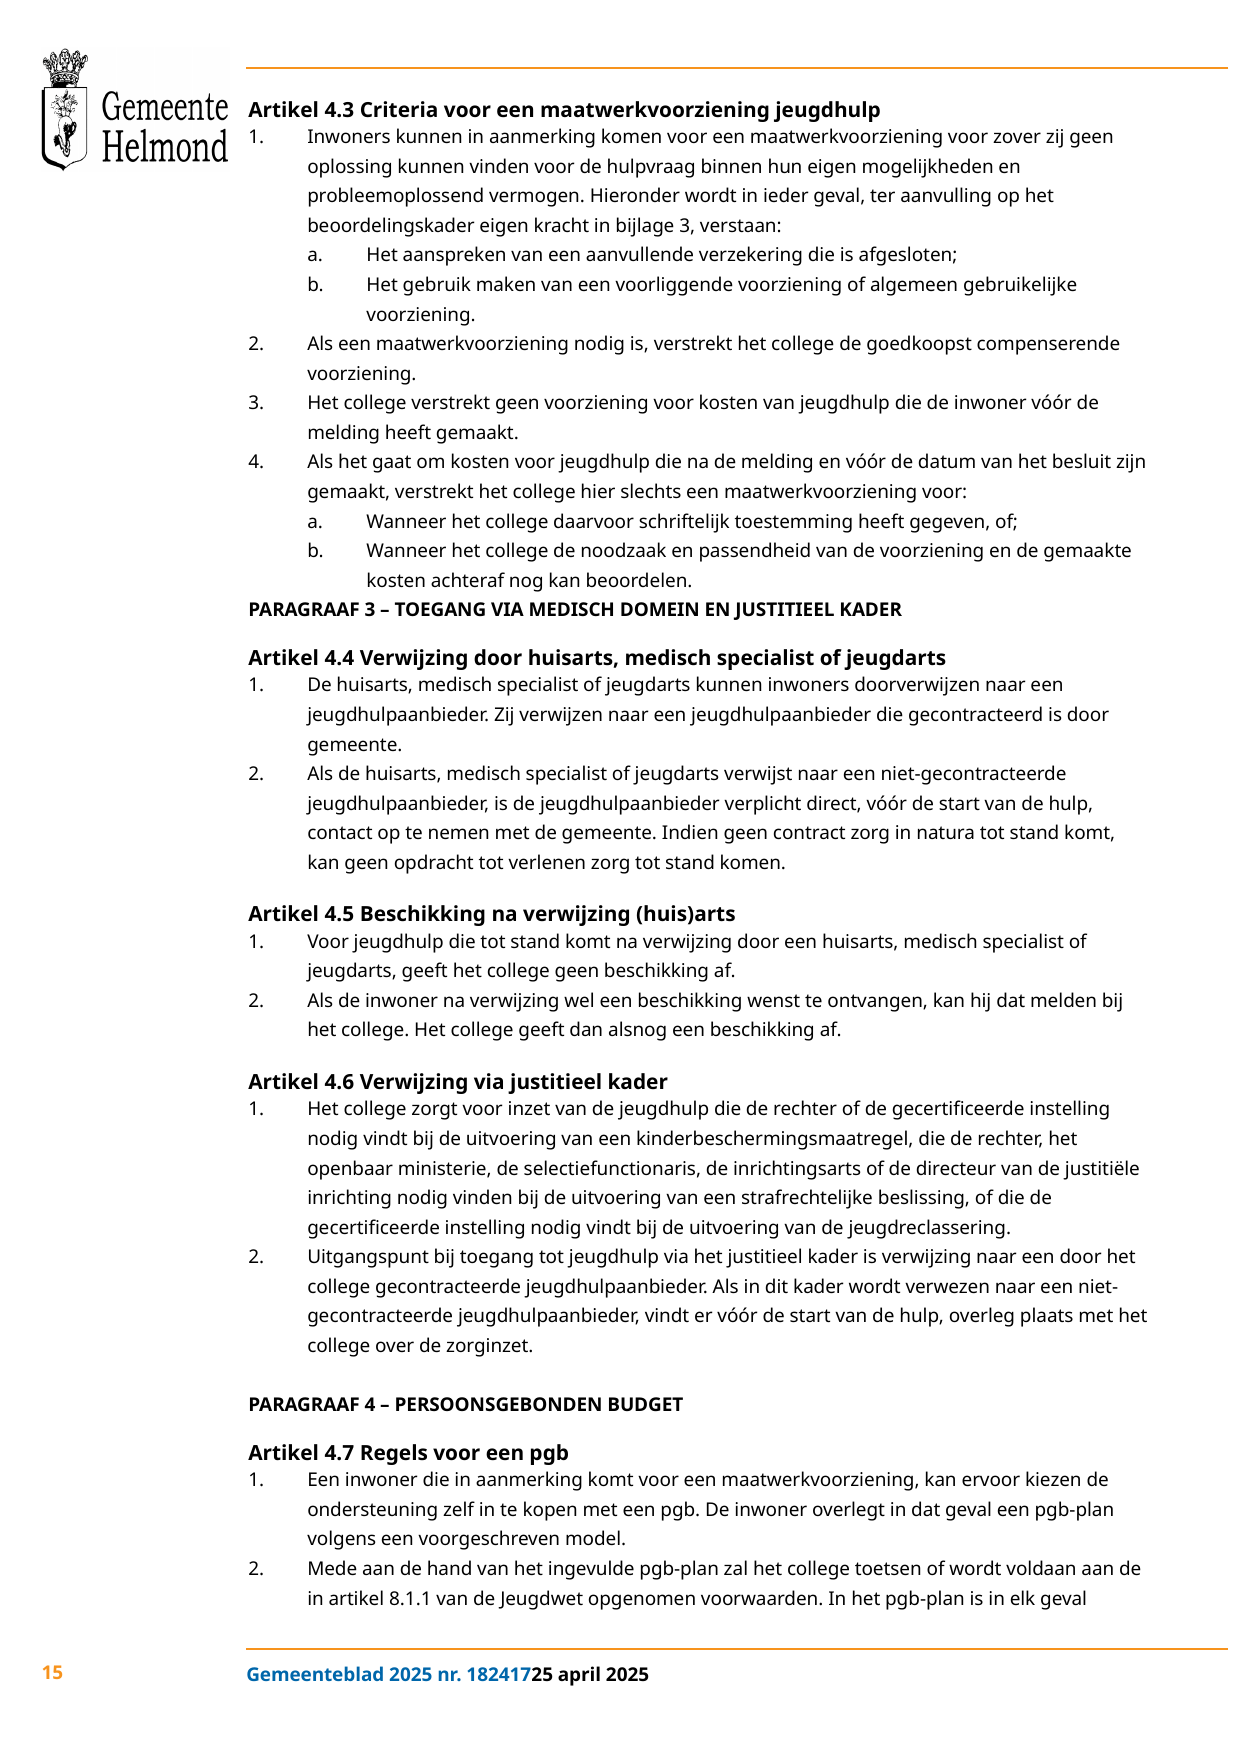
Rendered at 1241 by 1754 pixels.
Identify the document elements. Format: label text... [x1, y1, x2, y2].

list Wanneer het college de noodzaak en passendheid van de voorziening en de gemaakte kosten achteraf nog kan beoordelen. [307, 537, 1152, 593]
list Als een maatwerkvoorziening nodig is, verstrekt het college de goedkoopst compenserende voorziening. [248, 330, 1152, 386]
text Artikel 4.4 Verwijzing door huisarts, medisch specialist of jeugdarts [248, 643, 1152, 672]
text PARAGRAAF 4 – PERSOONSGEBONDEN BUDGET [248, 1391, 1152, 1417]
list Het aanspreken van een aanvullende verzekering die is afgesloten; [307, 242, 1152, 267]
list Wanneer het college daarvoor schriftelijk toestemming heeft gegeven, of; [307, 508, 1152, 533]
list Het college zorgt voor inzet van de jeugdhulp die de rechter of de gecertificeerde instelling nodig vindt bij de uitvoering van een kinderbeschermingsmaatregel, die de rechter, het openbaar ministerie, de selectiefunctionaris, de inrichtingsarts of de directeur van de justitiële inrichting nodig vinden bij de uitvoering van een strafrechtelijke beslissing, of die de gecertificeerde instelling nodig vindt bij de uitvoering van de jeugdreclassering. [248, 1096, 1152, 1239]
list Inwoners kunnen in aanmerking komen voor een maatwerkvoorziening voor zover zij geen oplossing kunnen vinden voor de hulpvraag binnen hun eigen mogelijkheden en probleemoplossend vermogen. Hieronder wordt in ieder geval, ter aanvulling op het beoordelingskader eigen kracht in bijlage 3, verstaan: [248, 123, 1152, 238]
list Het college verstrekt geen voorziening voor kosten van jeugdhulp die de inwoner vóór de melding heeft gemaakt. [248, 389, 1152, 445]
list Uitgangspunt bij toegang tot jeugdhulp via het justitieel kader is verwijzing naar een door het college gecontracteerde jeugdhulpaanbieder. Als in dit kader wordt verwezen naar een niet-gecontracteerde jeugdhulpaanbieder, vindt er vóór de start van de hulp, overleg plaats met het college over de zorginzet. [248, 1243, 1152, 1358]
text Artikel 4.5 Beschikking na verwijzing (huis)arts [248, 899, 1152, 928]
list Een inwoner die in aanmerking komt voor een maatwerkvoorziening, kan ervoor kiezen de ondersteuning zelf in te kopen met een pgb. De inwoner overlegt in dat geval een pgb-plan volgens een voorgeschreven model. [248, 1466, 1152, 1551]
picture [41, 47, 231, 172]
list De huisarts, medisch specialist of jeugdarts kunnen inwoners doorverwijzen naar een jeugdhulpaanbieder. Zij verwijzen naar een jeugdhulpaanbieder die gecontracteerd is door gemeente. [248, 672, 1152, 756]
text Artikel 4.6 Verwijzing via justitieel kader [248, 1067, 1152, 1096]
text Artikel 4.7 Regels voor een pgb [248, 1438, 1152, 1466]
list Als het gaat om kosten voor jeugdhulp die na de melding en vóór de datum van het besluit zijn gemaakt, verstrekt het college hier slechts een maatwerkvoorziening voor: [248, 449, 1152, 504]
text PARAGRAAF 3 – TOEGANG VIA MEDISCH DOMEIN EN JUSTITIEEL KADER [248, 597, 1152, 622]
list Het gebruik maken van een voorliggende voorziening of algemeen gebruikelijke voorziening. [307, 271, 1152, 326]
list Als de inwoner na verwijzing wel een beschikking wenst te ontvangen, kan hij dat melden bij het college. Het college geeft dan alsnog een beschikking af. [248, 987, 1152, 1042]
list Als de huisarts, medisch specialist of jeugdarts verwijst naar een niet-gecontracteerde jeugdhulpaanbieder, is de jeugdhulpaanbieder verplicht direct, vóór de start van de hulp, contact op te nemen met de gemeente. Indien geen contract zorg in natura tot stand komt, kan geen opdracht tot verlenen zorg tot stand komen. [248, 760, 1152, 875]
list Mede aan de hand van het ingevulde pgb-plan zal het college toetsen of wordt voldaan aan de in artikel 8.1.1 van de Jeugdwet opgenomen voorwaarden. In het pgb-plan is in elk geval [248, 1555, 1152, 1610]
text Artikel 4.3 Criteria voor een maatwerkvoorziening jeugdhulp [248, 95, 1152, 123]
list Voor jeugdhulp die tot stand komt na verwijzing door een huisarts, medisch specialist of jeugdarts, geeft het college geen beschikking af. [248, 928, 1152, 983]
